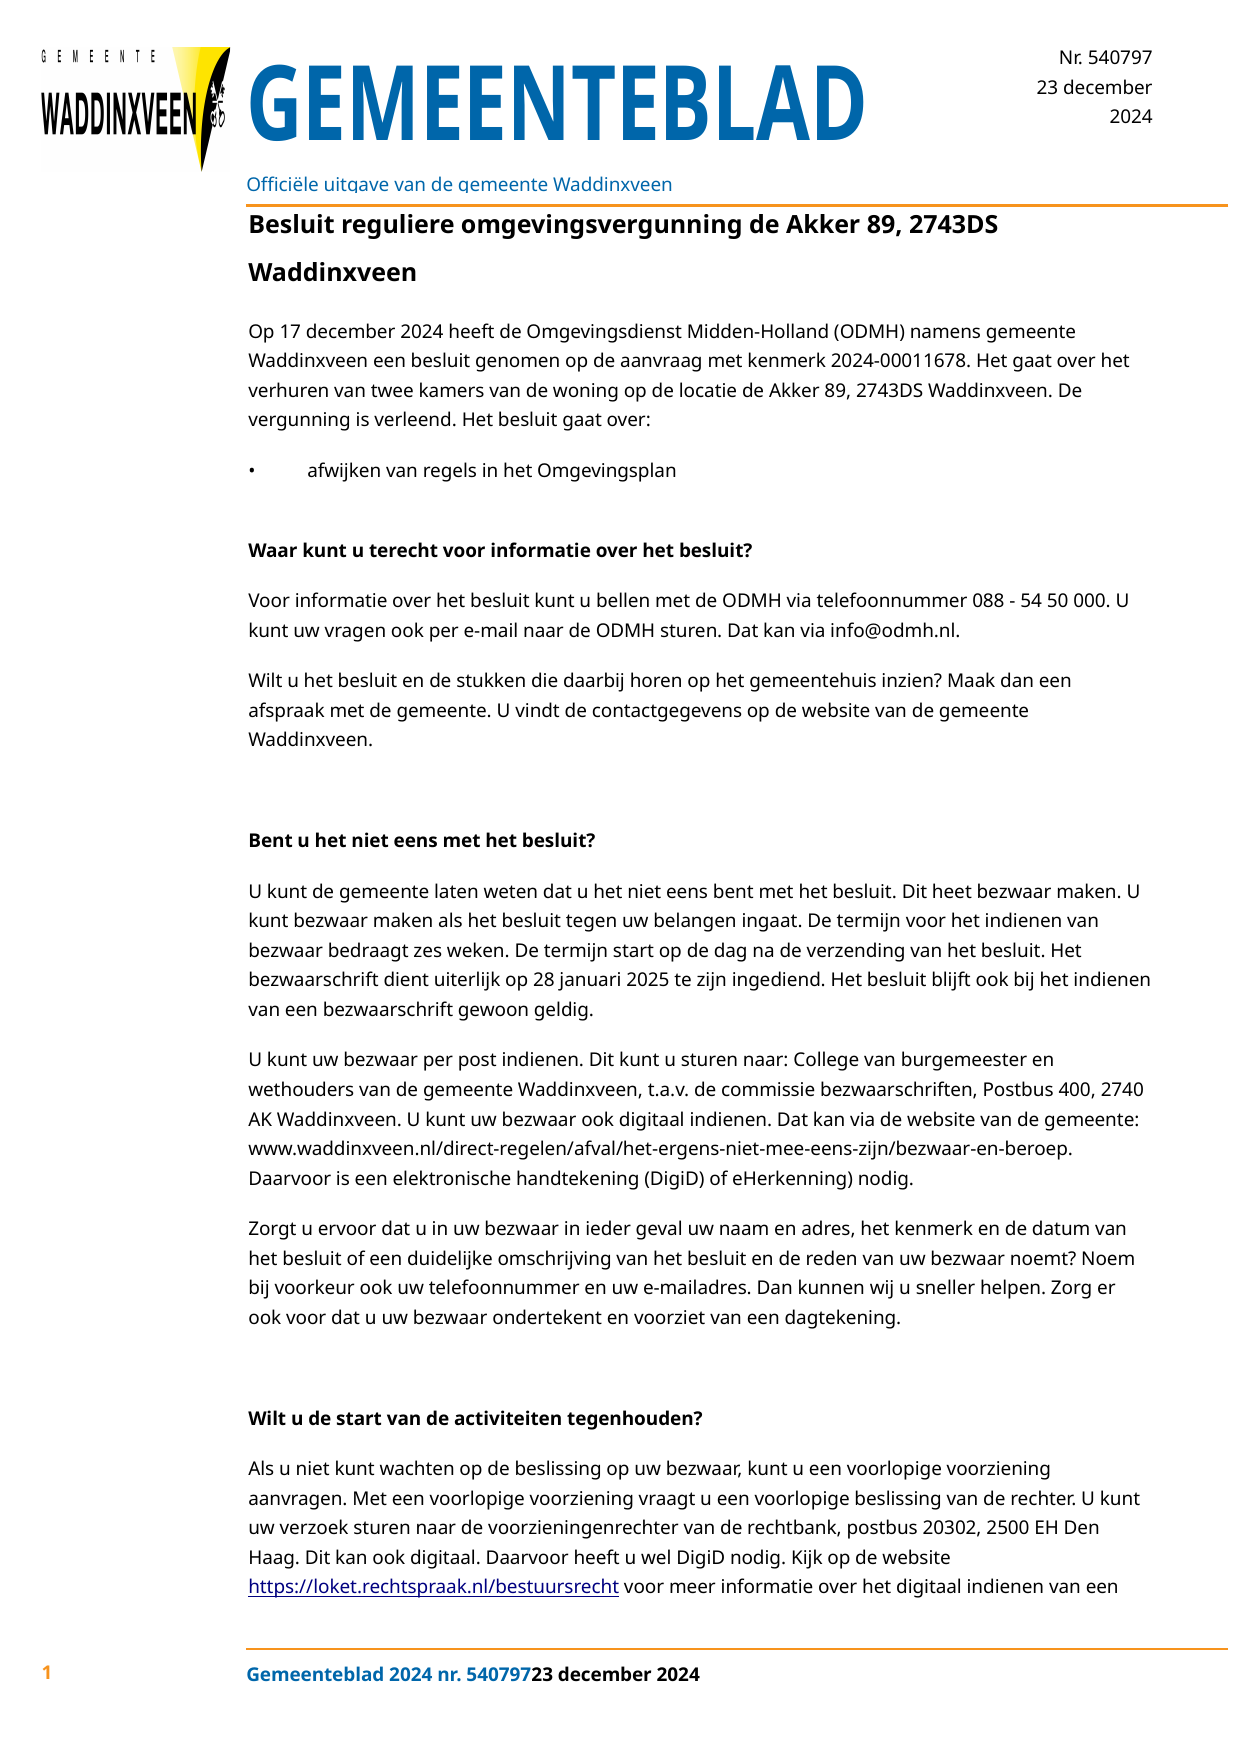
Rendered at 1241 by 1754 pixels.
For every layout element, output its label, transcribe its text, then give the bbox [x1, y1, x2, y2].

text Als u niet kunt wachten op de beslissing op uw bezwaar, kunt u een voorlopige voorziening aanvragen. Met een voorlopige voorziening vraagt u een voorlopige beslissing van de rechter. U kunt uw verzoek sturen naar de voorzieningenrechter van de rechtbank, postbus 20302, 2500 EH Den Haag. Dit kan ook digitaal. Daarvoor heeft u wel DigiD nodig. Kijk op de website https://loket.rechtspraak.nl/bestuursrecht voor meer informatie over het digitaal indienen van een [248, 1455, 1152, 1599]
text Wilt u de start van de activiteiten tegenhouden? [248, 1405, 1152, 1431]
list afwijken van regels in het Omgevingsplan [248, 457, 1152, 483]
text U kunt uw bezwaar per post indienen. Dit kunt u sturen naar: College van burgemeester en wethouders van de gemeente Waddinxveen, t.a.v. de commissie bezwaarschriften, Postbus 400, 2740 AK Waddinxveen. U kunt uw bezwaar ook digitaal indienen. Dat kan via de website van de gemeente: www.waddinxveen.nl/direct-regelen/afval/het-ergens-niet-mee-eens-zijn/bezwaar-en-beroep. Daarvoor is een elektronische handtekening (DigiD) of eHerkenning) nodig. [248, 1047, 1152, 1191]
text U kunt de gemeente laten weten dat u het niet eens bent met het besluit. Dit heet bezwaar maken. U kunt bezwaar maken als het besluit tegen uw belangen ingaat. De termijn voor het indienen van bezwaar bedraagt zes weken. De termijn start op de dag na de verzending van het besluit. Het bezwaarschrift dient uiterlijk op 28 januari 2025 te zijn ingediend. Het besluit blijft ook bij het indienen van een bezwaarschrift gewoon geldig. [248, 878, 1152, 1022]
text Wilt u het besluit en de stukken die daarbij horen op het gemeentehuis inzien? Maak dan een afspraak met de gemeente. U vindt de contactgegevens op de website van de gemeente Waddinxveen. [248, 667, 1152, 752]
picture [41, 47, 231, 172]
text Op 17 december 2024 heeft de Omgevingsdienst Midden-Holland (ODMH) namens gemeente Waddinxveen een besluit genomen op de aanvraag met kenmerk 2024-00011678. Het gaat over het verhuren van twee kamers van de woning op de locatie de Akker 89, 2743DS Waddinxveen. De vergunning is verleend. Het besluit gaat over: [248, 318, 1152, 432]
text Waar kunt u terecht voor informatie over het besluit? [248, 537, 1152, 563]
text Besluit reguliere omgevingsvergunning de Akker 89, 2743DS Waddinxveen [248, 207, 1152, 288]
text Bent u het niet eens met het besluit? [248, 827, 1152, 853]
text Voor informatie over het besluit kunt u bellen met de ODMH via telefoonnummer 088 - 54 50 000. U kunt uw vragen ook per e-mail naar de ODMH sturen. Dat kan via info@odmh.nl. [248, 587, 1152, 643]
text Zorgt u ervoor dat u in uw bezwaar in ieder geval uw naam en adres, het kenmerk en de datum van het besluit of een duidelijke omschrijving van het besluit en de reden van uw bezwaar noemt? Noem bij voorkeur ook uw telefoonnummer en uw e-mailadres. Dan kunnen wij u sneller helpen. Zorg er ook voor dat u uw bezwaar ondertekent en voorziet van een dagtekening. [248, 1215, 1152, 1330]
